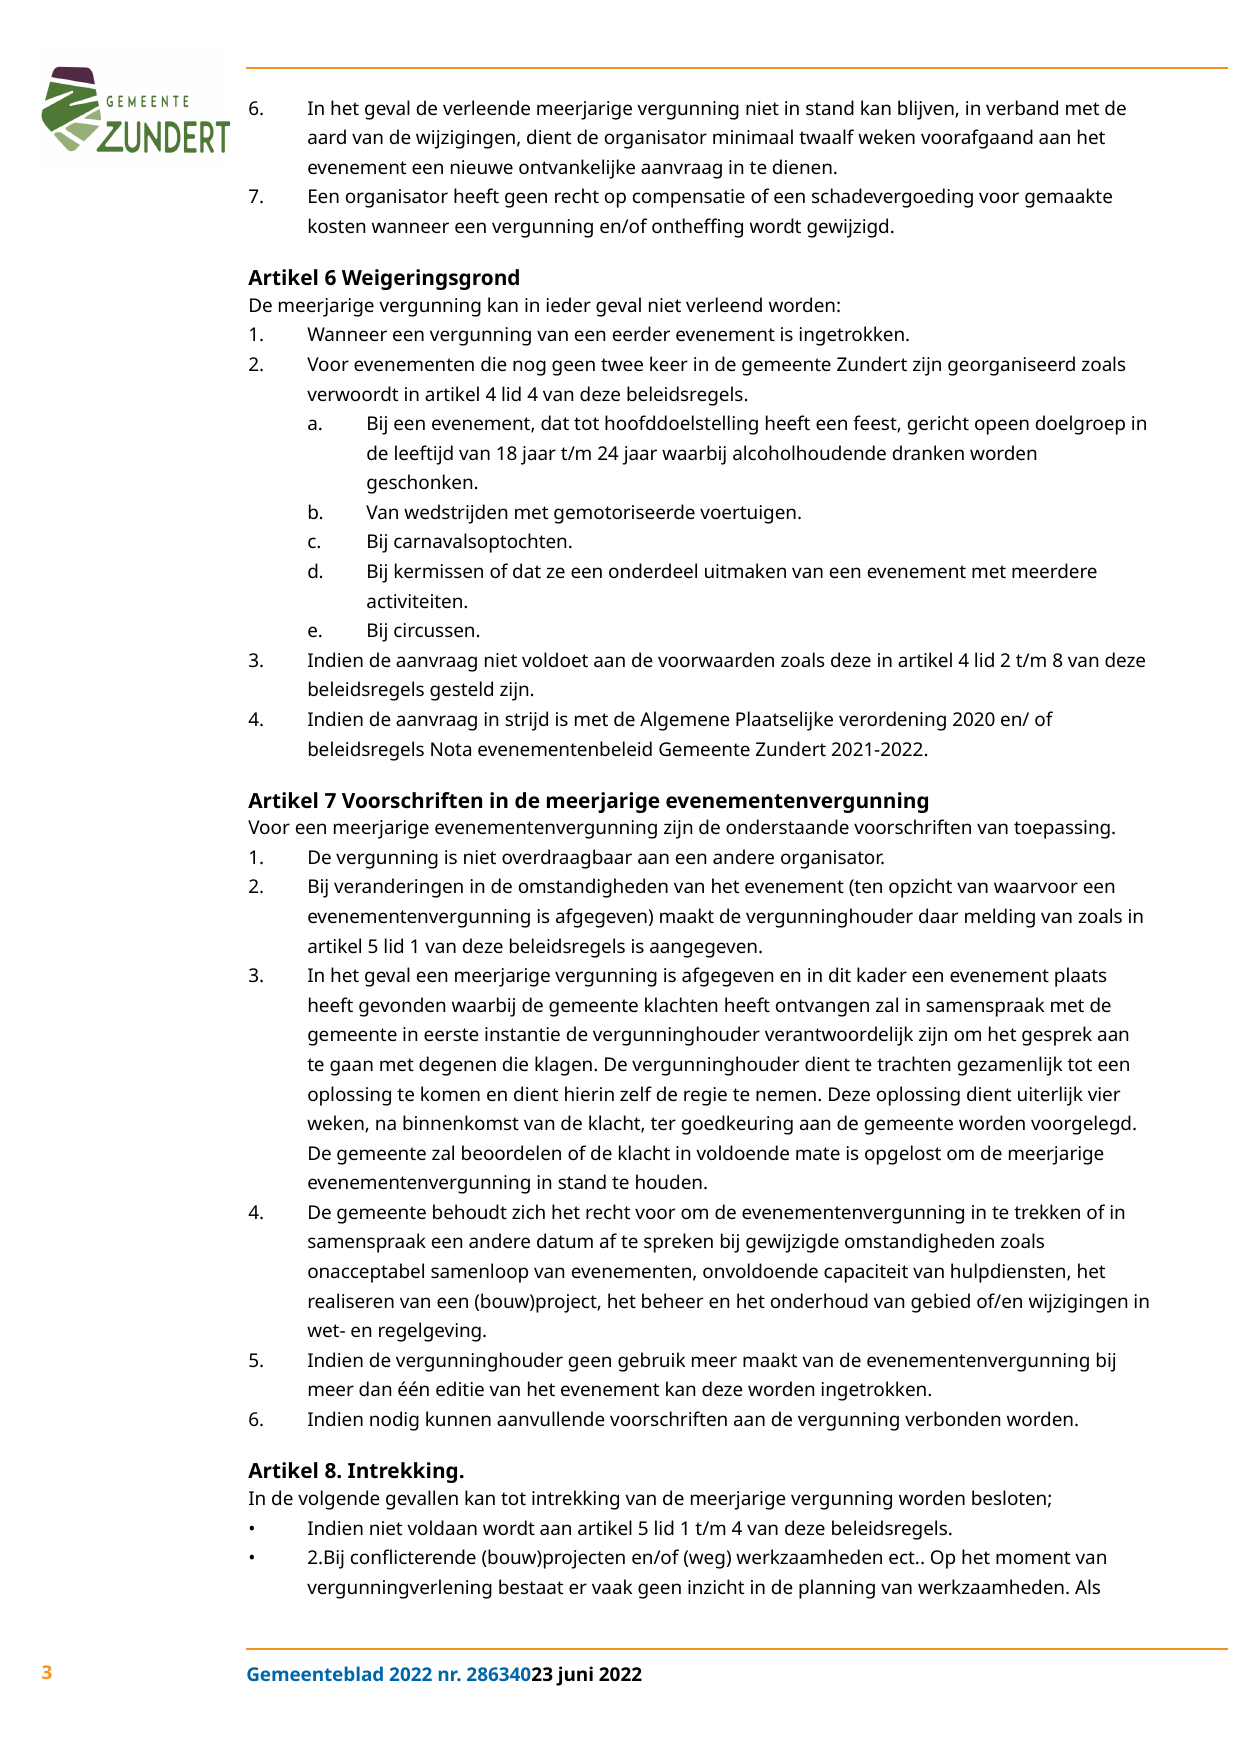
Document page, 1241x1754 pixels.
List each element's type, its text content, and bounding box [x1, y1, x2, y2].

list Bij kermissen of dat ze een onderdeel uitmaken van een evenement met meerdere activiteiten. [307, 558, 1152, 613]
list Indien de aanvraag in strijd is met de Algemene Plaatselijke verordening 2020 en/ of beleidsregels Nota evenementenbeleid Gemeente Zundert 2021-2022. [248, 706, 1152, 761]
list Bij veranderingen in de omstandigheden van het evenement (ten opzicht van waarvoor een evenementenvergunning is afgegeven) maakt de vergunninghouder daar melding van zoals in artikel 5 lid 1 van deze beleidsregels is aangegeven. [248, 874, 1152, 959]
picture [41, 47, 231, 172]
text In de volgende gevallen kan tot intrekking van de meerjarige vergunning worden besloten; [248, 1485, 1152, 1511]
list Indien nodig kunnen aanvullende voorschriften aan de vergunning verbonden worden. [248, 1406, 1152, 1432]
list Voor evenementen die nog geen twee keer in de gemeente Zundert zijn georganiseerd zoals verwoordt in artikel 4 lid 4 van deze beleidsregels. [248, 351, 1152, 406]
list Een organisator heeft geen recht op compensatie of een schadevergoeding voor gemaakte kosten wanneer een vergunning en/of ontheffing wordt gewijzigd. [248, 183, 1152, 239]
text Artikel 7 Voorschriften in de meerjarige evenementenvergunning [248, 786, 1152, 814]
list Indien de vergunninghouder geen gebruik meer maakt van de evenementenvergunning bij meer dan één editie van het evenement kan deze worden ingetrokken. [248, 1347, 1152, 1402]
list Indien de aanvraag niet voldoet aan de voorwaarden zoals deze in artikel 4 lid 2 t/m 8 van deze beleidsregels gesteld zijn. [248, 647, 1152, 702]
list In het geval een meerjarige vergunning is afgegeven en in dit kader een evenement plaats heeft gevonden waarbij de gemeente klachten heeft ontvangen zal in samenspraak met de gemeente in eerste instantie de vergunninghouder verantwoordelijk zijn om het gesprek aan te gaan met degenen die klagen. De vergunninghouder dient te trachten gezamenlijk tot een oplossing te komen en dient hierin zelf de regie te nemen. Deze oplossing dient uiterlijk vier weken, na binnenkomst van de klacht, ter goedkeuring aan de gemeente worden voorgelegd. De gemeente zal beoordelen of de klacht in voldoende mate is opgelost om de meerjarige evenementenvergunning in stand te houden. [248, 962, 1152, 1195]
list Van wedstrijden met gemotoriseerde voertuigen. [307, 499, 1152, 525]
list Bij carnavalsoptochten. [307, 529, 1152, 554]
list Bij circussen. [307, 617, 1152, 643]
list Wanneer een vergunning van een eerder evenement is ingetrokken. [248, 322, 1152, 347]
list 2.Bij conflicterende (bouw)projecten en/of (weg) werkzaamheden ect.. Op het moment van vergunningverlening bestaat er vaak geen inzicht in de planning van werkzaamheden. Als [248, 1544, 1152, 1599]
text Artikel 6 Weigeringsgrond [248, 263, 1152, 292]
list De gemeente behoudt zich het recht voor om de evenementenvergunning in te trekken of in samenspraak een andere datum af te spreken bij gewijzigde omstandigheden zoals onacceptabel samenloop van evenementen, onvoldoende capaciteit van hulpdiensten, het realiseren van een (bouw)project, het beheer en het onderhoud van gebied of/en wijzigingen in wet- en regelgeving. [248, 1199, 1152, 1343]
text Artikel 8. Intrekking. [248, 1457, 1152, 1485]
list Indien niet voldaan wordt aan artikel 5 lid 1 t/m 4 van deze beleidsregels. [248, 1515, 1152, 1540]
list De vergunning is niet overdraagbaar aan een andere organisator. [248, 844, 1152, 870]
list In het geval de verleende meerjarige vergunning niet in stand kan blijven, in verband met de aard van de wijzigingen, dient de organisator minimaal twaalf weken voorafgaand aan het evenement een nieuwe ontvankelijke aanvraag in te dienen. [248, 95, 1152, 180]
text De meerjarige vergunning kan in ieder geval niet verleend worden: [248, 292, 1152, 318]
list Bij een evenement, dat tot hoofddoelstelling heeft een feest, gericht opeen doelgroep in de leeftijd van 18 jaar t/m 24 jaar waarbij alcoholhoudende dranken worden geschonken. [307, 410, 1152, 495]
text Voor een meerjarige evenementenvergunning zijn de onderstaande voorschriften van toepassing. [248, 814, 1152, 840]
